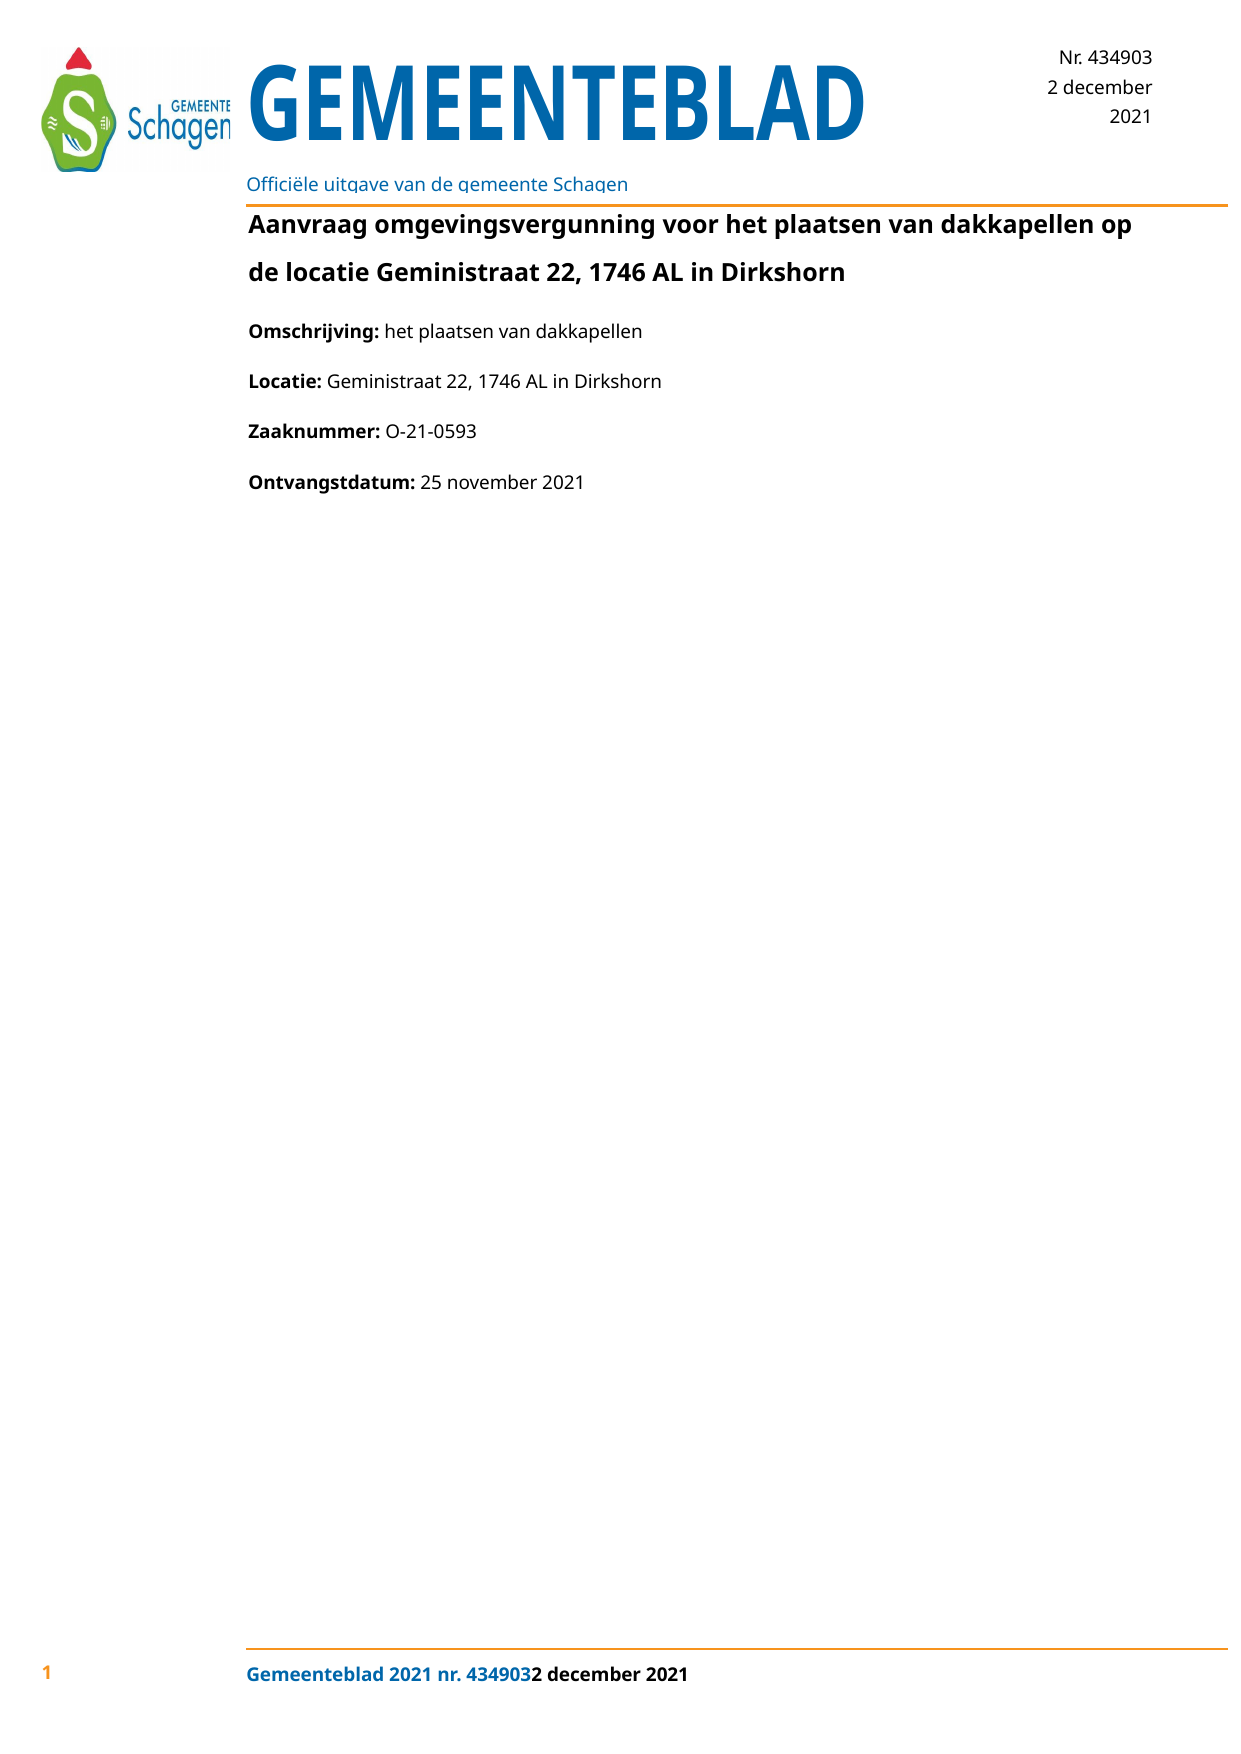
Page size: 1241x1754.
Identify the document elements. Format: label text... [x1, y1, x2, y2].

text Aanvraag omgevingsvergunning voor het plaatsen van dakkapellen op de locatie Geministraat 22, 1746 AL in Dirkshorn [248, 207, 1152, 288]
text Omschrijving: het plaatsen van dakkapellen [248, 318, 1152, 344]
text Zaaknummer: O-21-0593 [248, 419, 1152, 444]
picture [41, 47, 231, 172]
text Locatie: Geministraat 22, 1746 AL in Dirkshorn [248, 368, 1152, 394]
text Ontvangstdatum: 25 november 2021 [248, 469, 1152, 495]
